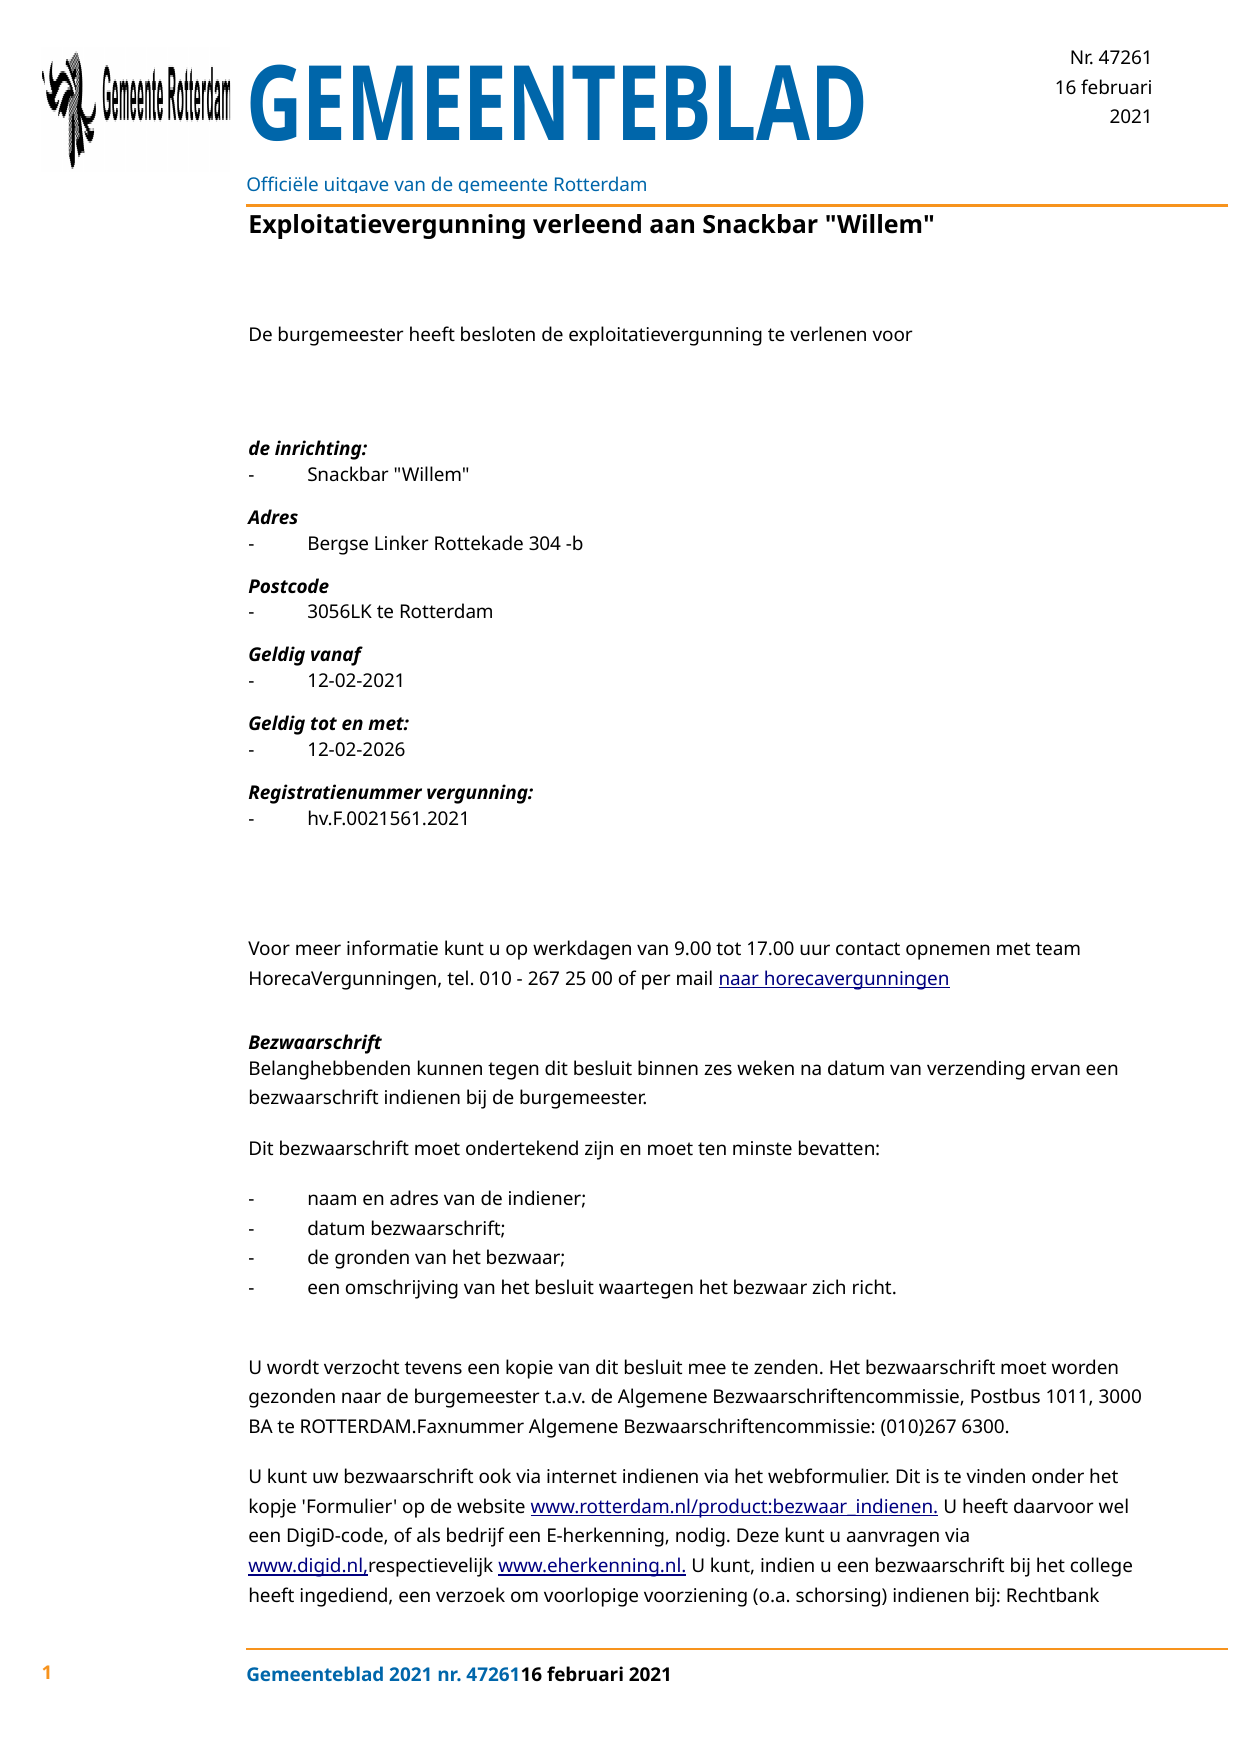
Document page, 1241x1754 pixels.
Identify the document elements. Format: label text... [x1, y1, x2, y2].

list een omschrijving van het besluit waartegen het bezwaar zich richt. [248, 1274, 1152, 1300]
text Geldig vanaf [248, 642, 1152, 667]
list Snackbar "Willem" [248, 461, 1152, 487]
text Registratienummer vergunning: [248, 779, 1152, 805]
text Belanghebbenden kunnen tegen dit besluit binnen zes weken na datum van verzending ervan een bezwaarschrift indienen bij de burgemeester. [248, 1055, 1152, 1110]
text Bezwaarschrift [248, 1029, 1152, 1055]
list hv.F.0021561.2021 [248, 805, 1152, 831]
text Adres [248, 504, 1152, 530]
text de inrichting: [248, 435, 1152, 461]
picture [41, 47, 231, 172]
list datum bezwaarschrift; [248, 1215, 1152, 1241]
list 3056LK te Rotterdam [248, 598, 1152, 624]
list Bergse Linker Rottekade 304 -b [248, 530, 1152, 555]
text Postcode [248, 573, 1152, 598]
text Dit bezwaarschrift moet ondertekend zijn en moet ten minste bevatten: [248, 1135, 1152, 1161]
list 12-02-2021 [248, 667, 1152, 693]
text Voor meer informatie kunt u op werkdagen van 9.00 tot 17.00 uur contact opnemen met team HorecaVergunningen, tel. 010 - 267 25 00 of per mail naar horecavergunningen [248, 936, 1152, 991]
list 12-02-2026 [248, 736, 1152, 762]
text Geldig tot en met: [248, 711, 1152, 736]
text U kunt uw bezwaarschrift ook via internet indienen via het webformulier. Dit is te vinden onder het kopje 'Formulier' op de website www.rotterdam.nl/product:bezwaar_indienen. U heeft daarvoor wel een DigiD-code, of als bedrijf een E-herkenning, nodig. Deze kunt u aanvragen via www.digid.nl,respectievelijk www.eherkenning.nl. U kunt, indien u een bezwaarschrift bij het college heeft ingediend, een verzoek om voorlopige voorziening (o.a. schorsing) indienen bij: Rechtbank [248, 1463, 1152, 1608]
text De burgemeester heeft besloten de exploitatievergunning te verlenen voor [248, 321, 1152, 346]
list de gronden van het bezwaar; [248, 1244, 1152, 1270]
text U wordt verzocht tevens een kopie van dit besluit mee te zenden. Het bezwaarschrift moet worden gezonden naar de burgemeester t.a.v. de Algemene Bezwaarschriftencommissie, Postbus 1011, 3000 BA te ROTTERDAM.Faxnummer Algemene Bezwaarschriftencommissie: (010)267 6300. [248, 1354, 1152, 1439]
text Exploitatievergunning verleend aan Snackbar "Willem" [248, 207, 1152, 241]
list naam en adres van de indiener; [248, 1185, 1152, 1211]
